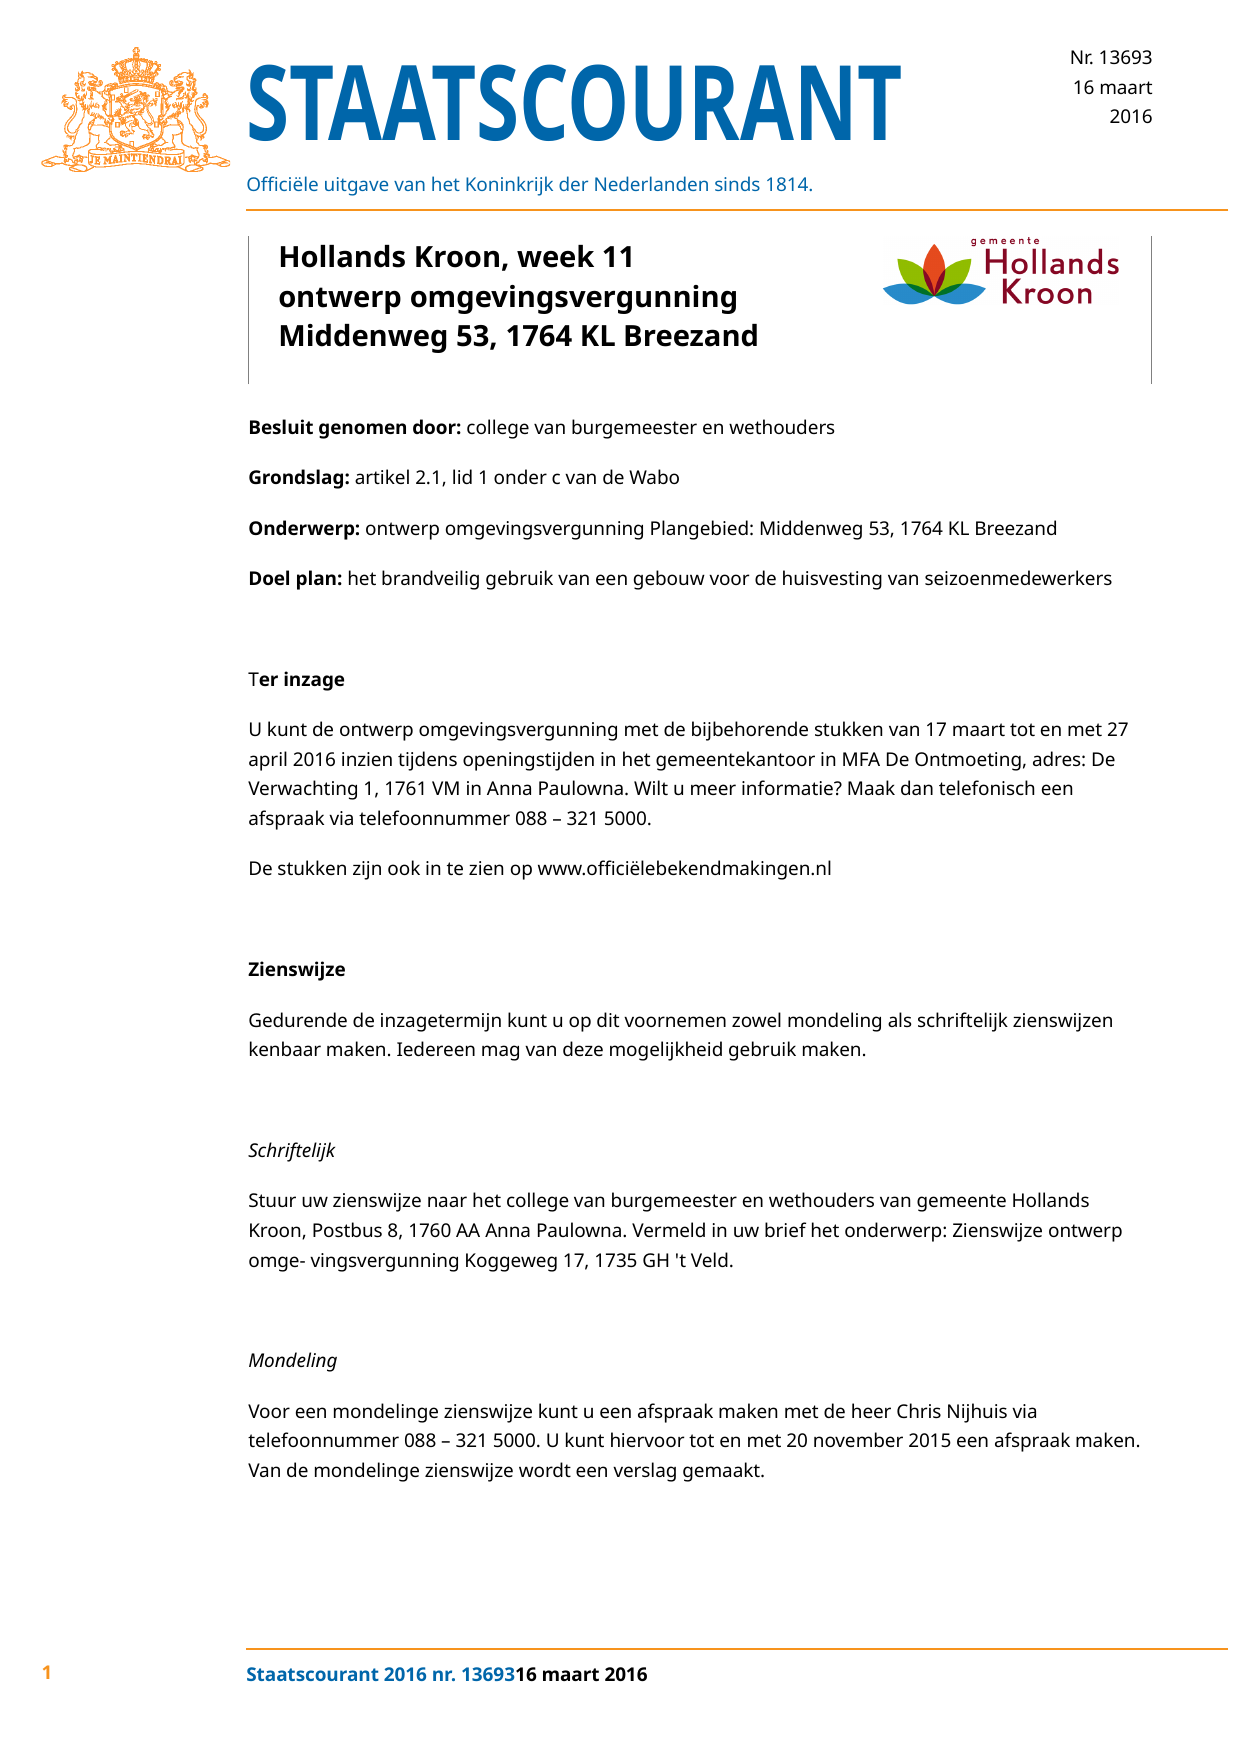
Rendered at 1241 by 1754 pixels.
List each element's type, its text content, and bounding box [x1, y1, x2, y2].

text Ter inzage [248, 666, 1152, 692]
text Stuur uw zienswijze naar het college van burgemeester en wethouders van gemeente Hollands Kroon, Postbus 8, 1760 AA Anna Paulowna. Vermeld in uw brief het onderwerp: Zienswijze ontwerp omge- vingsvergunning Koggeweg 17, 1735 GH 't Veld. [248, 1188, 1152, 1273]
table_header Hollands Kroon, week 11 ontwerp omgevingsvergunning Middenweg 53, 1764 KL Breezand [249, 236, 850, 384]
text Doel plan: het brandveilig gebruik van een gebouw voor de huisvesting van seizoenmedewerkers [248, 565, 1152, 591]
text Besluit genomen door: college van burgemeester en wethouders [248, 414, 1152, 440]
text Zienswijze [248, 956, 1152, 982]
text U kunt de ontwerp omgevingsvergunning met de bijbehorende stukken van 17 maart tot en met 27 april 2016 inzien tijdens openingstijden in het gemeentekantoor in MFA De Ontmoeting, adres: De Verwachting 1, 1761 VM in Anna Paulowna. Wilt u meer informatie? Maak dan telefonisch een afspraak via telefoonnummer 088 – 321 5000. [248, 716, 1152, 831]
text Voor een mondelinge zienswijze kunt u een afspraak maken met de heer Chris Nijhuis via telefoonnummer 088 – 321 5000. U kunt hiervoor tot en met 20 november 2015 een afspraak maken. Van de mondelinge zienswijze wordt een verslag gemaakt. [248, 1398, 1152, 1483]
text Schriftelijk [248, 1137, 1152, 1163]
picture [41, 47, 231, 172]
text Gedurende de inzagetermijn kunt u op dit voornemen zowel mondeling als schriftelijk zienswijzen kenbaar maken. Iedereen mag van deze mogelijkheid gebruik maken. [248, 1007, 1152, 1062]
table_header [850, 236, 1151, 384]
text Onderwerp: ontwerp omgevingsvergunning Plangebied: Middenweg 53, 1764 KL Breezand [248, 515, 1152, 541]
text Grondslag: artikel 2.1, lid 1 onder c van de Wabo [248, 464, 1152, 490]
text De stukken zijn ook in te zien op www.officiëlebekendmakingen.nl [248, 856, 1152, 881]
picture [882, 236, 1119, 305]
text Mondeling [248, 1348, 1152, 1373]
